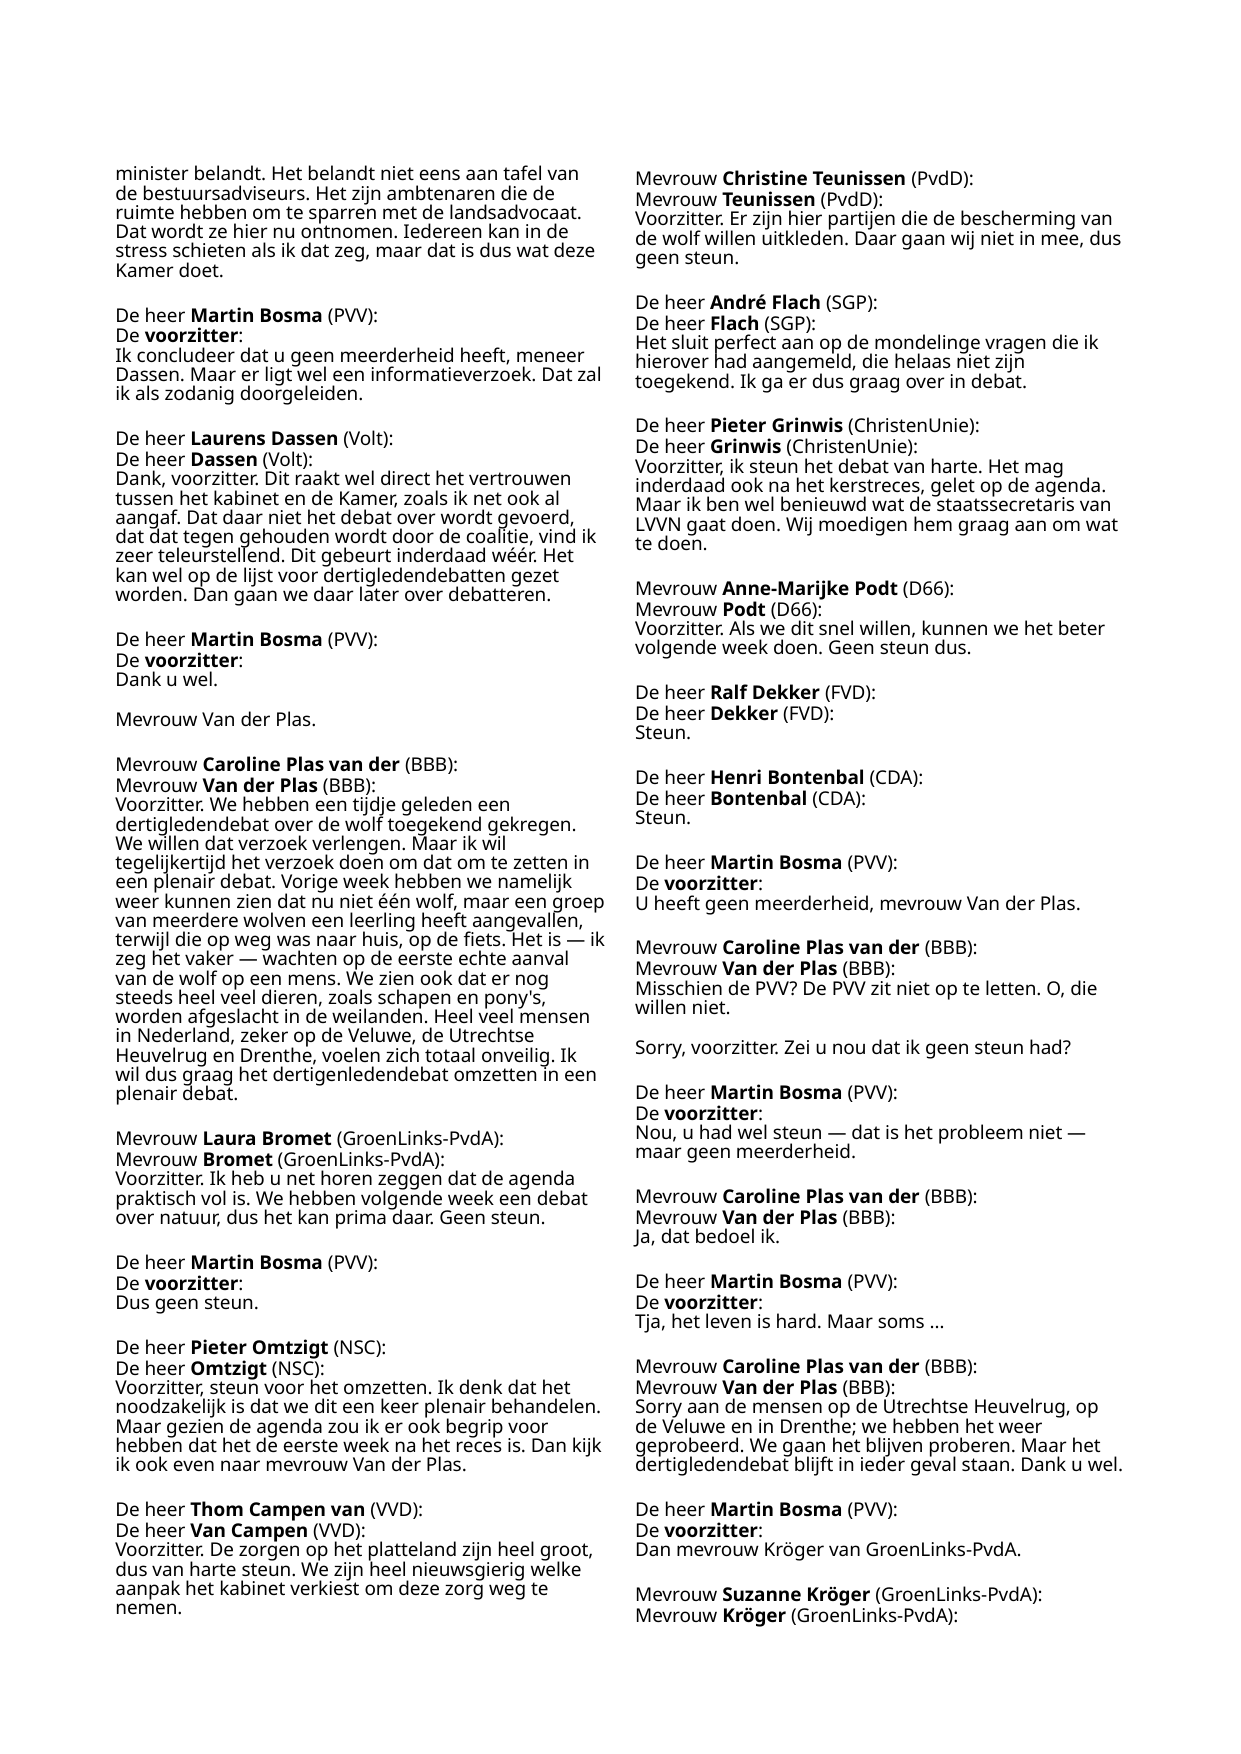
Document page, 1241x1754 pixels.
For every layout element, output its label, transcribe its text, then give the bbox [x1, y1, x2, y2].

text Voorzitter, ik steun het debat van harte. Het mag inderdaad ook na het kerstreces, gelet op de agenda. Maar ik ben wel benieuwd wat de staatssecretaris van LVVN gaat doen. Wij moedigen hem graag aan om wat te doen. [635, 458, 1125, 554]
text Voorzitter. Als we dit snel willen, kunnen we het beter volgende week doen. Geen steun dus. [635, 620, 1125, 658]
text Dank u wel. [115, 671, 605, 690]
text Dan mevrouw Kröger van GroenLinks-PvdA. [635, 1541, 1125, 1561]
text De heer Flach (SGP): [635, 315, 1125, 334]
text De heer Martin Bosma (PVV): [115, 1249, 605, 1275]
text De voorzitter: [635, 1105, 1125, 1124]
text Voorzitter. De zorgen op het platteland zijn heel groot, dus van harte steun. We zijn heel nieuwsgierig welke aanpak het kabinet verkiest om deze zorg weg te nemen. [115, 1541, 605, 1618]
text Voorzitter, steun voor het omzetten. Ik denk dat het noodzakelijk is dat we dit een keer plenair behandelen. Maar gezien de agenda zou ik er ook begrip voor hebben dat het de eerste week na het reces is. Dan kijk ik ook even naar mevrouw Van der Plas. [115, 1379, 605, 1476]
text Nou, u had wel steun — dat is het probleem niet — maar geen meerderheid. [635, 1124, 1125, 1162]
text Ja, dat bedoel ik. [635, 1228, 1125, 1248]
text Voorzitter. Er zijn hier partijen die de bescherming van de wolf willen uitkleden. Daar gaan wij niet in mee, dus geen steun. [635, 210, 1125, 268]
text De heer Martin Bosma (PVV): [635, 1079, 1125, 1105]
text De heer Henri Bontenbal (CDA): [635, 764, 1125, 790]
text De heer Bontenbal (CDA): [635, 790, 1125, 809]
text De heer Omtzigt (NSC): [115, 1360, 605, 1379]
text De heer Dassen (Volt): [115, 451, 605, 470]
text Mevrouw Anne-Marijke Podt (D66): [635, 575, 1125, 601]
text Het sluit perfect aan op de mondelinge vragen die ik hierover had aangemeld, die helaas niet zijn toegekend. Ik ga er dus graag over in debat. [635, 334, 1125, 392]
text De heer Pieter Omtzigt (NSC): [115, 1334, 605, 1360]
text Dank, voorzitter. Dit raakt wel direct het vertrouwen tussen het kabinet en de Kamer, zoals ik net ook al aangaf. Dat daar niet het debat over wordt gevoerd, dat dat tegen gehouden wordt door de coalitie, vind ik zeer teleurstellend. Dit gebeurt inderdaad wéér. Het kan wel op de lijst voor dertigledendebatten gezet worden. Dan gaan we daar later over debatteren. [115, 470, 605, 605]
text De heer Grinwis (ChristenUnie): [635, 438, 1125, 458]
text De heer Martin Bosma (PVV): [115, 626, 605, 652]
text De heer Pieter Grinwis (ChristenUnie): [635, 413, 1125, 438]
text Mevrouw Caroline Plas van der (BBB): [635, 1353, 1125, 1379]
text minister belandt. Het belandt niet eens aan tafel van de bestuursadviseurs. Het zijn ambtenaren die de ruimte hebben om te sparren met de landsadvocaat. Dat wordt ze hier nu ontnomen. Iedereen kan in de stress schieten als ik dat zeg, maar dat is dus wat deze Kamer doet. [115, 165, 605, 281]
text De voorzitter: [635, 875, 1125, 894]
text De voorzitter: [635, 1522, 1125, 1541]
text De heer Martin Bosma (PVV): [635, 1496, 1125, 1522]
text Mevrouw Van der Plas (BBB): [635, 960, 1125, 979]
text De heer Laurens Dassen (Volt): [115, 425, 605, 451]
text Mevrouw Caroline Plas van der (BBB): [635, 934, 1125, 960]
text Steun. [635, 809, 1125, 829]
text U heeft geen meerderheid, mevrouw Van der Plas. [635, 894, 1125, 914]
text Steun. [635, 724, 1125, 743]
text Mevrouw Kröger (GroenLinks-PvdA): [635, 1607, 1125, 1627]
text Mevrouw Caroline Plas van der (BBB): [635, 1183, 1125, 1209]
text Mevrouw Teunissen (PvdD): [635, 191, 1125, 210]
text Misschien de PVV? De PVV zit niet op te letten. O, die willen niet. [635, 979, 1125, 1018]
text Mevrouw Podt (D66): [635, 601, 1125, 620]
text Sorry aan de mensen op de Utrechtse Heuvelrug, op de Veluwe en in Drenthe; we hebben het weer geprobeerd. We gaan het blijven proberen. Maar het dertigledendebat blijft in ieder geval staan. Dank u wel. [635, 1398, 1125, 1476]
text De heer Martin Bosma (PVV): [635, 849, 1125, 875]
text De heer Ralf Dekker (FVD): [635, 679, 1125, 705]
text Ik concludeer dat u geen meerderheid heeft, meneer Dassen. Maar er ligt wel een informatieverzoek. Dat zal ik als zodanig doorgeleiden. [115, 347, 605, 404]
text Mevrouw Van der Plas (BBB): [635, 1209, 1125, 1228]
text Sorry, voorzitter. Zei u nou dat ik geen steun had? [635, 1039, 1125, 1058]
text Mevrouw Van der Plas (BBB): [635, 1379, 1125, 1398]
text Mevrouw Suzanne Kröger (GroenLinks-PvdA): [635, 1582, 1125, 1607]
text De voorzitter: [115, 652, 605, 671]
text De voorzitter: [635, 1294, 1125, 1313]
text Voorzitter. We hebben een tijdje geleden een dertigledendebat over de wolf toegekend gekregen. We willen dat verzoek verlengen. Maar ik wil tegelijkertijd het verzoek doen om dat om te zetten in een plenair debat. Vorige week hebben we namelijk weer kunnen zien dat nu niet één wolf, maar een groep van meerdere wolven een leerling heeft aangevallen, terwijl die op weg was naar huis, op de fiets. Het is — ik zeg het vaker — wachten op de eerste echte aanval van de wolf op een mens. We zien ook dat er nog steeds heel veel dieren, zoals schapen en pony's, worden afgeslacht in de weilanden. Heel veel mensen in Nederland, zeker op de Veluwe, de Utrechtse Heuvelrug en Drenthe, voelen zich totaal onveilig. Ik wil dus graag het dertigenledendebat omzetten in een plenair debat. [115, 796, 605, 1104]
text De voorzitter: [115, 327, 605, 347]
text De heer Van Campen (VVD): [115, 1522, 605, 1541]
text De voorzitter: [115, 1275, 605, 1294]
text Mevrouw Christine Teunissen (PvdD): [635, 165, 1125, 191]
text Mevrouw Van der Plas. [115, 711, 605, 730]
text De heer Dekker (FVD): [635, 705, 1125, 724]
text De heer Martin Bosma (PVV): [115, 302, 605, 327]
text Mevrouw Laura Bromet (GroenLinks-PvdA): [115, 1125, 605, 1151]
text Dus geen steun. [115, 1294, 605, 1313]
text Voorzitter. Ik heb u net horen zeggen dat de agenda praktisch vol is. We hebben volgende week een debat over natuur, dus het kan prima daar. Geen steun. [115, 1170, 605, 1228]
text Tja, het leven is hard. Maar soms … [635, 1313, 1125, 1333]
text De heer Thom Campen van (VVD): [115, 1496, 605, 1522]
text Mevrouw Caroline Plas van der (BBB): [115, 751, 605, 777]
text Mevrouw Van der Plas (BBB): [115, 777, 605, 796]
text De heer André Flach (SGP): [635, 289, 1125, 315]
text Mevrouw Bromet (GroenLinks-PvdA): [115, 1151, 605, 1170]
text De heer Martin Bosma (PVV): [635, 1268, 1125, 1294]
